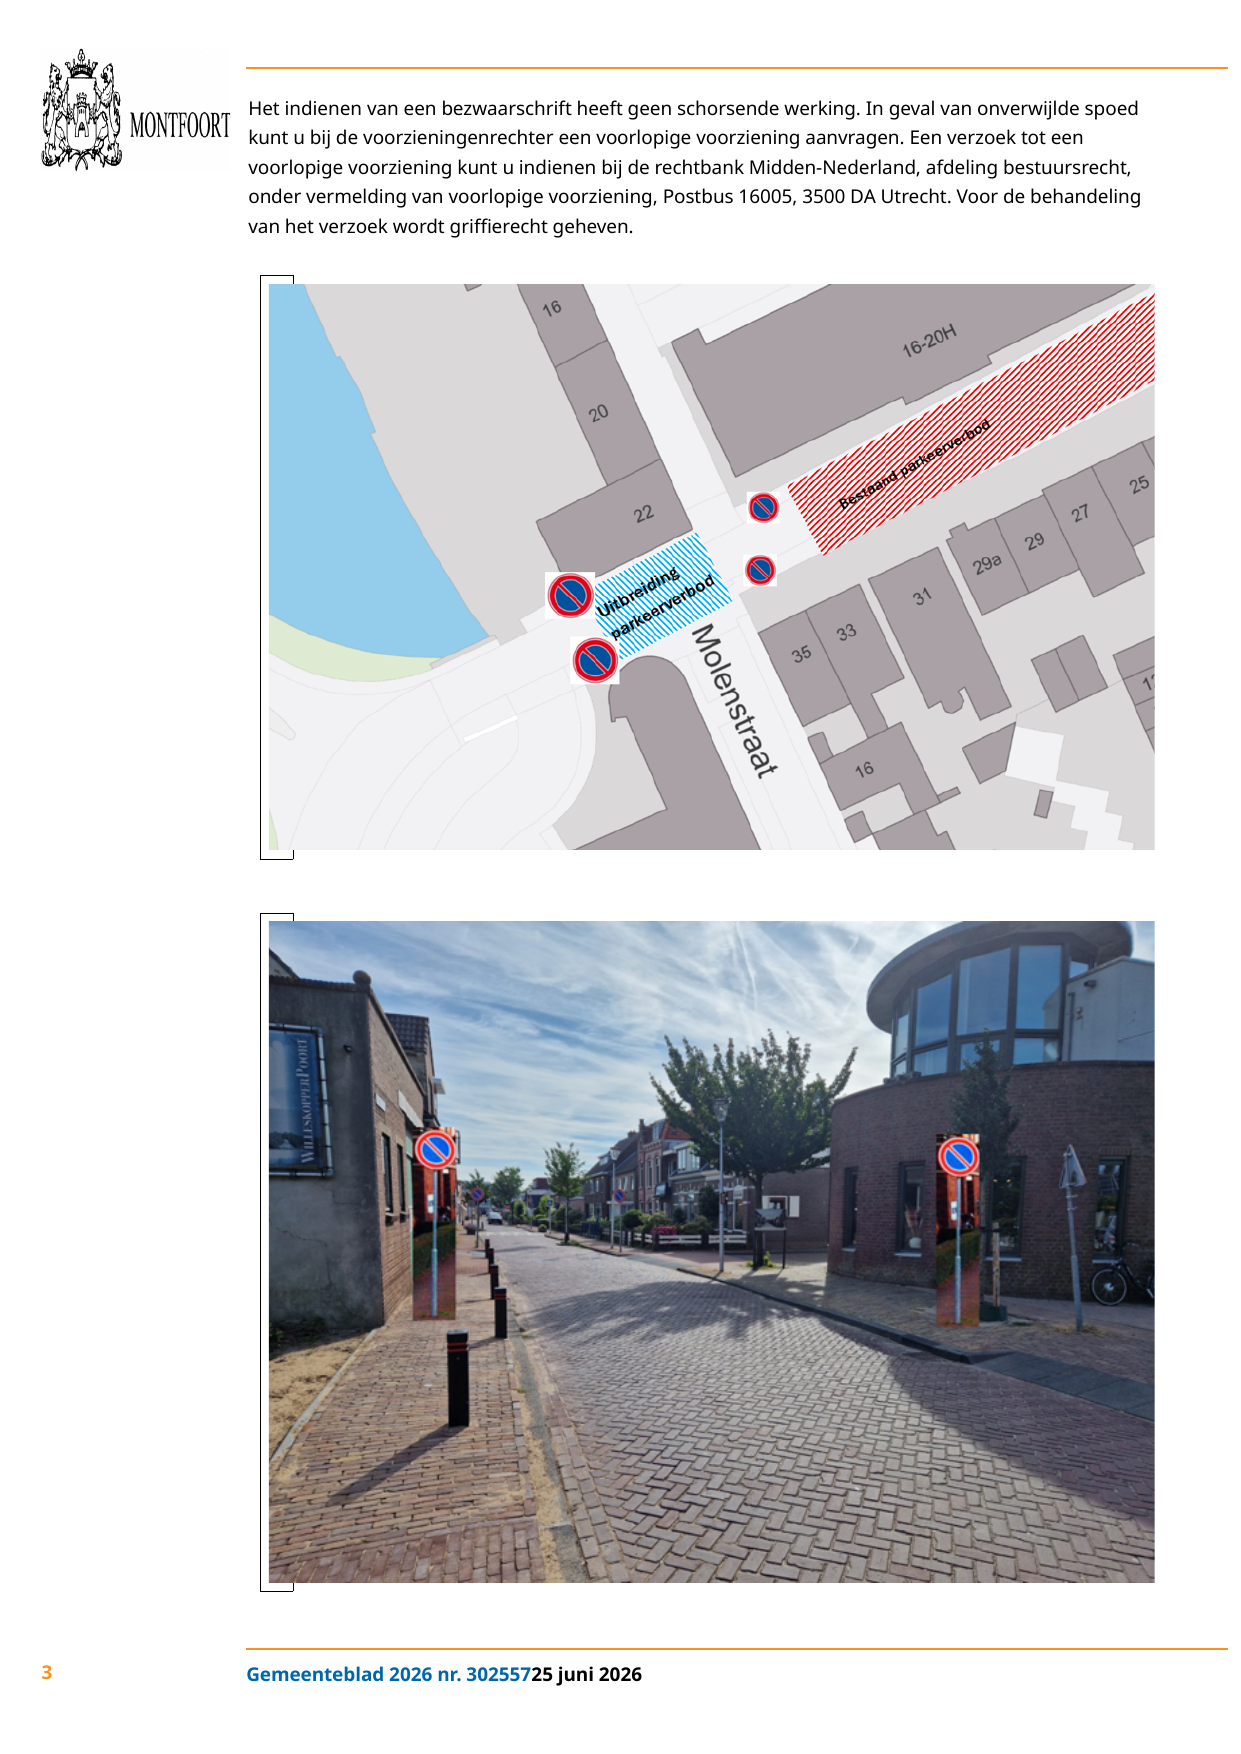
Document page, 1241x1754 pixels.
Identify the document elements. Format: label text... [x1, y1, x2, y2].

picture [268, 284, 1155, 850]
picture [268, 921, 1155, 1583]
text Het indienen van een bezwaarschrift heeft geen schorsende werking. In geval van onverwijlde spoed kunt u bij de voorzieningenrechter een voorlopige voorziening aanvragen. Een verzoek tot een voorlopige voorziening kunt u indienen bij de rechtbank Midden-Nederland, afdeling bestuursrecht, onder vermelding van voorlopige voorziening, Postbus 16005, 3500 DA Utrecht. Voor de behandeling van het verzoek wordt griffierecht geheven. [248, 95, 1152, 239]
picture [41, 47, 231, 172]
